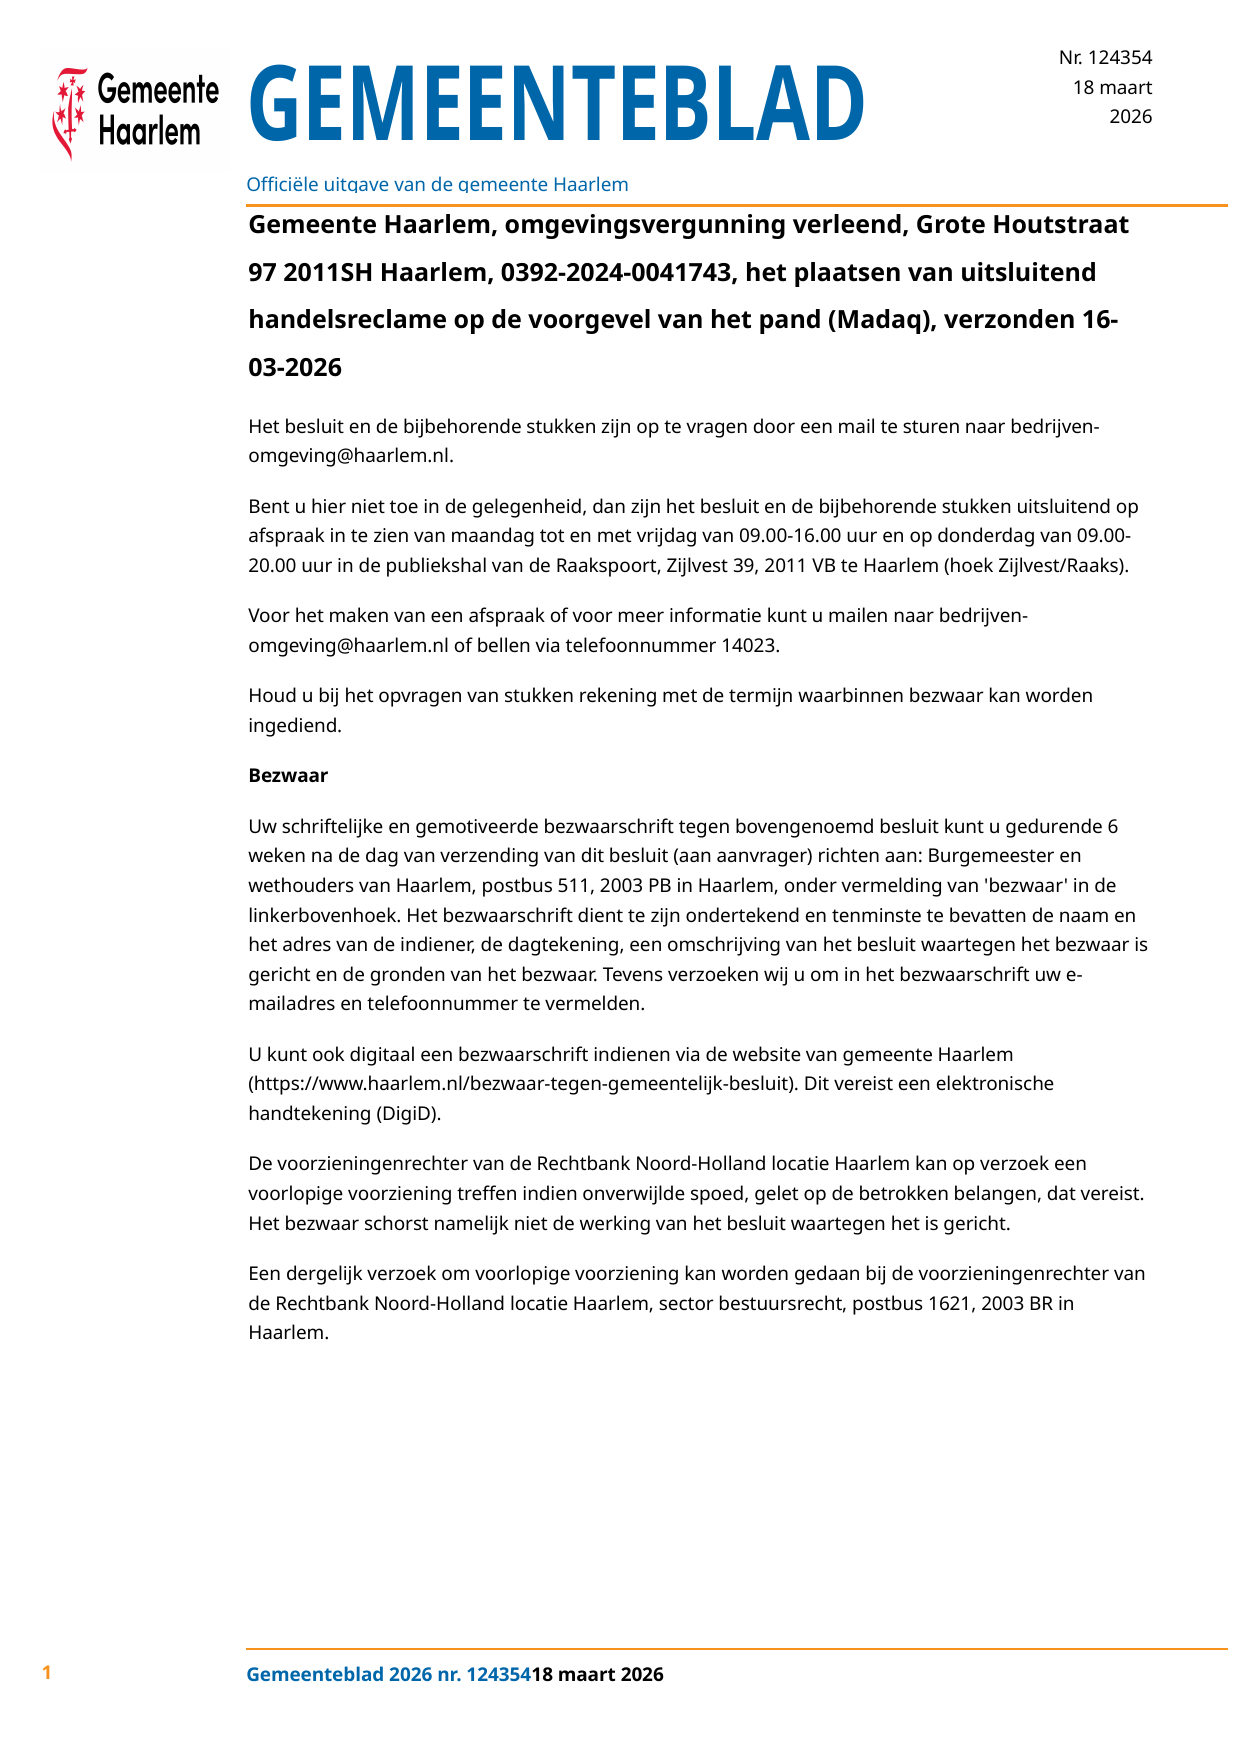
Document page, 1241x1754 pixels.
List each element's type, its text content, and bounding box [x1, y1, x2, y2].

text U kunt ook digitaal een bezwaarschrift indienen via de website van gemeente Haarlem (https://www.haarlem.nl/bezwaar-tegen-gemeentelijk-besluit). Dit vereist een elektronische handtekening (DigiD). [248, 1041, 1152, 1126]
text De voorzieningenrechter van de Rechtbank Noord-Holland locatie Haarlem kan op verzoek een voorlopige voorziening treffen indien onverwijlde spoed, gelet op de betrokken belangen, dat vereist. Het bezwaar schorst namelijk niet de werking van het besluit waartegen het is gericht. [248, 1151, 1152, 1236]
text Bent u hier niet toe in de gelegenheid, dan zijn het besluit en de bijbehorende stukken uitsluitend op afspraak in te zien van maandag tot en met vrijdag van 09.00-16.00 uur en op donderdag van 09.00-20.00 uur in de publiekshal van de Raakspoort, Zijlvest 39, 2011 VB te Haarlem (hoek Zijlvest/Raaks). [248, 493, 1152, 578]
text Het besluit en de bijbehorende stukken zijn op te vragen door een mail te sturen naar bedrijven-omgeving@haarlem.nl. [248, 413, 1152, 468]
text Uw schriftelijke en gemotiveerde bezwaarschrift tegen bovengenoemd besluit kunt u gedurende 6 weken na de dag van verzending van dit besluit (aan aanvrager) richten aan: Burgemeester en wethouders van Haarlem, postbus 511, 2003 PB in Haarlem, onder vermelding van 'bezwaar' in de linkerbovenhoek. Het bezwaarschrift dient te zijn ondertekend en tenminste te bevatten de naam en het adres van de indiener, de dagtekening, een omschrijving van het besluit waartegen het bezwaar is gericht en de gronden van het bezwaar. Tevens verzoeken wij u om in het bezwaarschrift uw e-mailadres en telefoonnummer te vermelden. [248, 813, 1152, 1016]
text Voor het maken van een afspraak of voor meer informatie kunt u mailen naar bedrijven-omgeving@haarlem.nl of bellen via telefoonnummer 14023. [248, 603, 1152, 658]
text Gemeente Haarlem, omgevingsvergunning verleend, Grote Houtstraat 97 2011SH Haarlem, 0392-2024-0041743, het plaatsen van uitsluitend handelsreclame op de voorgevel van het pand (Madaq), verzonden 16-03-2026 [248, 207, 1152, 384]
picture [41, 47, 231, 172]
text Houd u bij het opvragen van stukken rekening met de termijn waarbinnen bezwaar kan worden ingediend. [248, 683, 1152, 738]
text Een dergelijk verzoek om voorlopige voorziening kan worden gedaan bij de voorzieningenrechter van de Rechtbank Noord-Holland locatie Haarlem, sector bestuursrecht, postbus 1621, 2003 BR in Haarlem. [248, 1260, 1152, 1345]
text Bezwaar [248, 763, 1152, 788]
